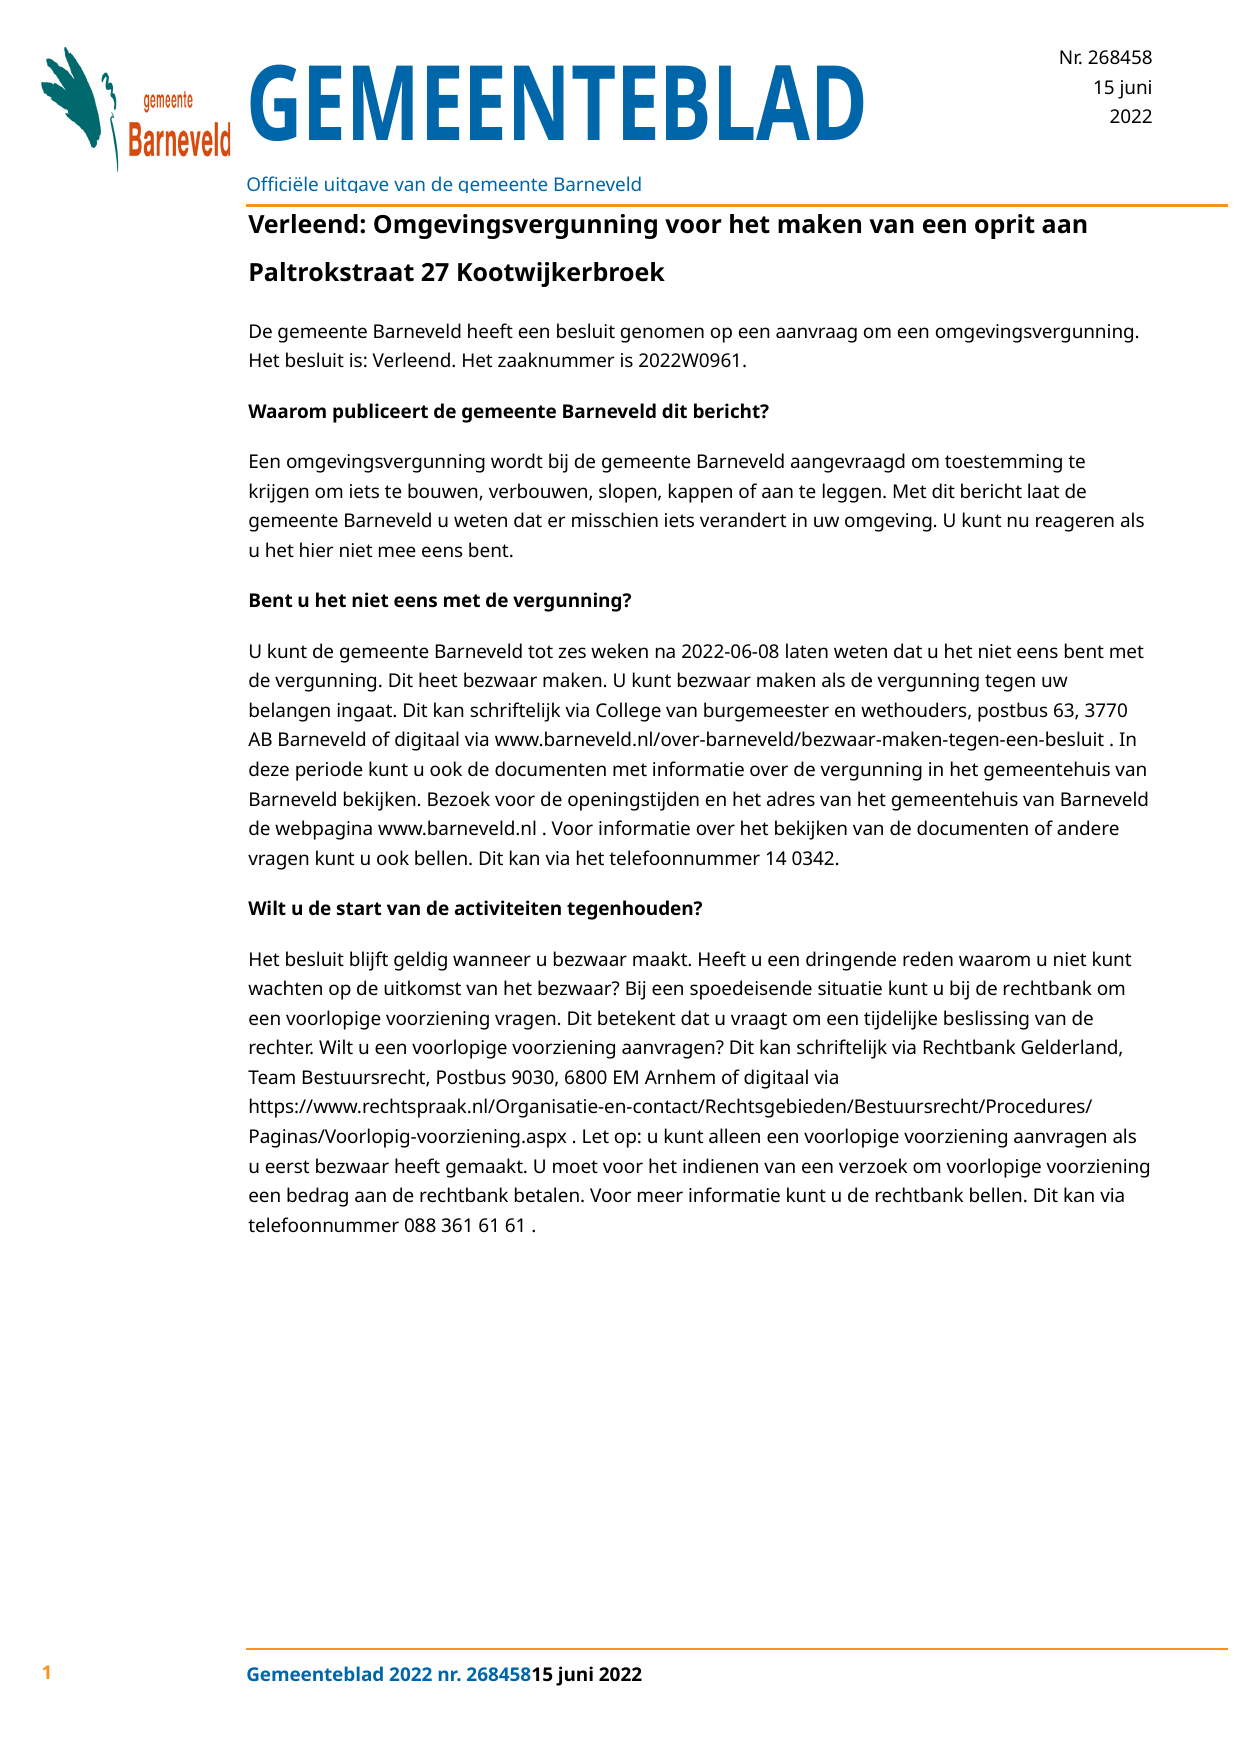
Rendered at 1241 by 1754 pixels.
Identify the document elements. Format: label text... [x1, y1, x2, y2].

text Bent u het niet eens met de vergunning? [248, 587, 1152, 613]
text U kunt de gemeente Barneveld tot zes weken na 2022-06-08 laten weten dat u het niet eens bent met de vergunning. Dit heet bezwaar maken. U kunt bezwaar maken als de vergunning tegen uw belangen ingaat. Dit kan schriftelijk via College van burgemeester en wethouders, postbus 63, 3770 AB Barneveld of digitaal via www.barneveld.nl/over-barneveld/bezwaar-maken-tegen-een-besluit . In deze periode kunt u ook de documenten met informatie over de vergunning in het gemeentehuis van Barneveld bekijken. Bezoek voor de openingstijden en het adres van het gemeentehuis van Barneveld de webpagina www.barneveld.nl . Voor informatie over het bekijken van de documenten of andere vragen kunt u ook bellen. Dit kan via het telefoonnummer 14 0342. [248, 638, 1152, 871]
text Een omgevingsvergunning wordt bij de gemeente Barneveld aangevraagd om toestemming te krijgen om iets te bouwen, verbouwen, slopen, kappen of aan te leggen. Met dit bericht laat de gemeente Barneveld u weten dat er misschien iets verandert in uw omgeving. U kunt nu reageren als u het hier niet mee eens bent. [248, 448, 1152, 563]
text Verleend: Omgevingsvergunning voor het maken van een oprit aan Paltrokstraat 27 Kootwijkerbroek [248, 207, 1152, 288]
text Wilt u de start van de activiteiten tegenhouden? [248, 895, 1152, 921]
text Waarom publiceert de gemeente Barneveld dit bericht? [248, 398, 1152, 424]
text De gemeente Barneveld heeft een besluit genomen op een aanvraag om een omgevingsvergunning. Het besluit is: Verleend. Het zaaknummer is 2022W0961. [248, 318, 1152, 373]
picture [41, 47, 231, 172]
text Het besluit blijft geldig wanneer u bezwaar maakt. Heeft u een dringende reden waarom u niet kunt wachten op de uitkomst van het bezwaar? Bij een spoedeisende situatie kunt u bij de rechtbank om een voorlopige voorziening vragen. Dit betekent dat u vraagt om een tijdelijke beslissing van de rechter. Wilt u een voorlopige voorziening aanvragen? Dit kan schriftelijk via Rechtbank Gelderland, Team Bestuursrecht, Postbus 9030, 6800 EM Arnhem of digitaal via https://www.rechtspraak.nl/Organisatie-en-contact/Rechtsgebieden/Bestuursrecht/Procedures/Paginas/Voorlopig-voorziening.aspx . Let op: u kunt alleen een voorlopige voorziening aanvragen als u eerst bezwaar heeft gemaakt. U moet voor het indienen van een verzoek om voorlopige voorziening een bedrag aan de rechtbank betalen. Voor meer informatie kunt u de rechtbank bellen. Dit kan via telefoonnummer 088 361 61 61 . [248, 946, 1152, 1238]
